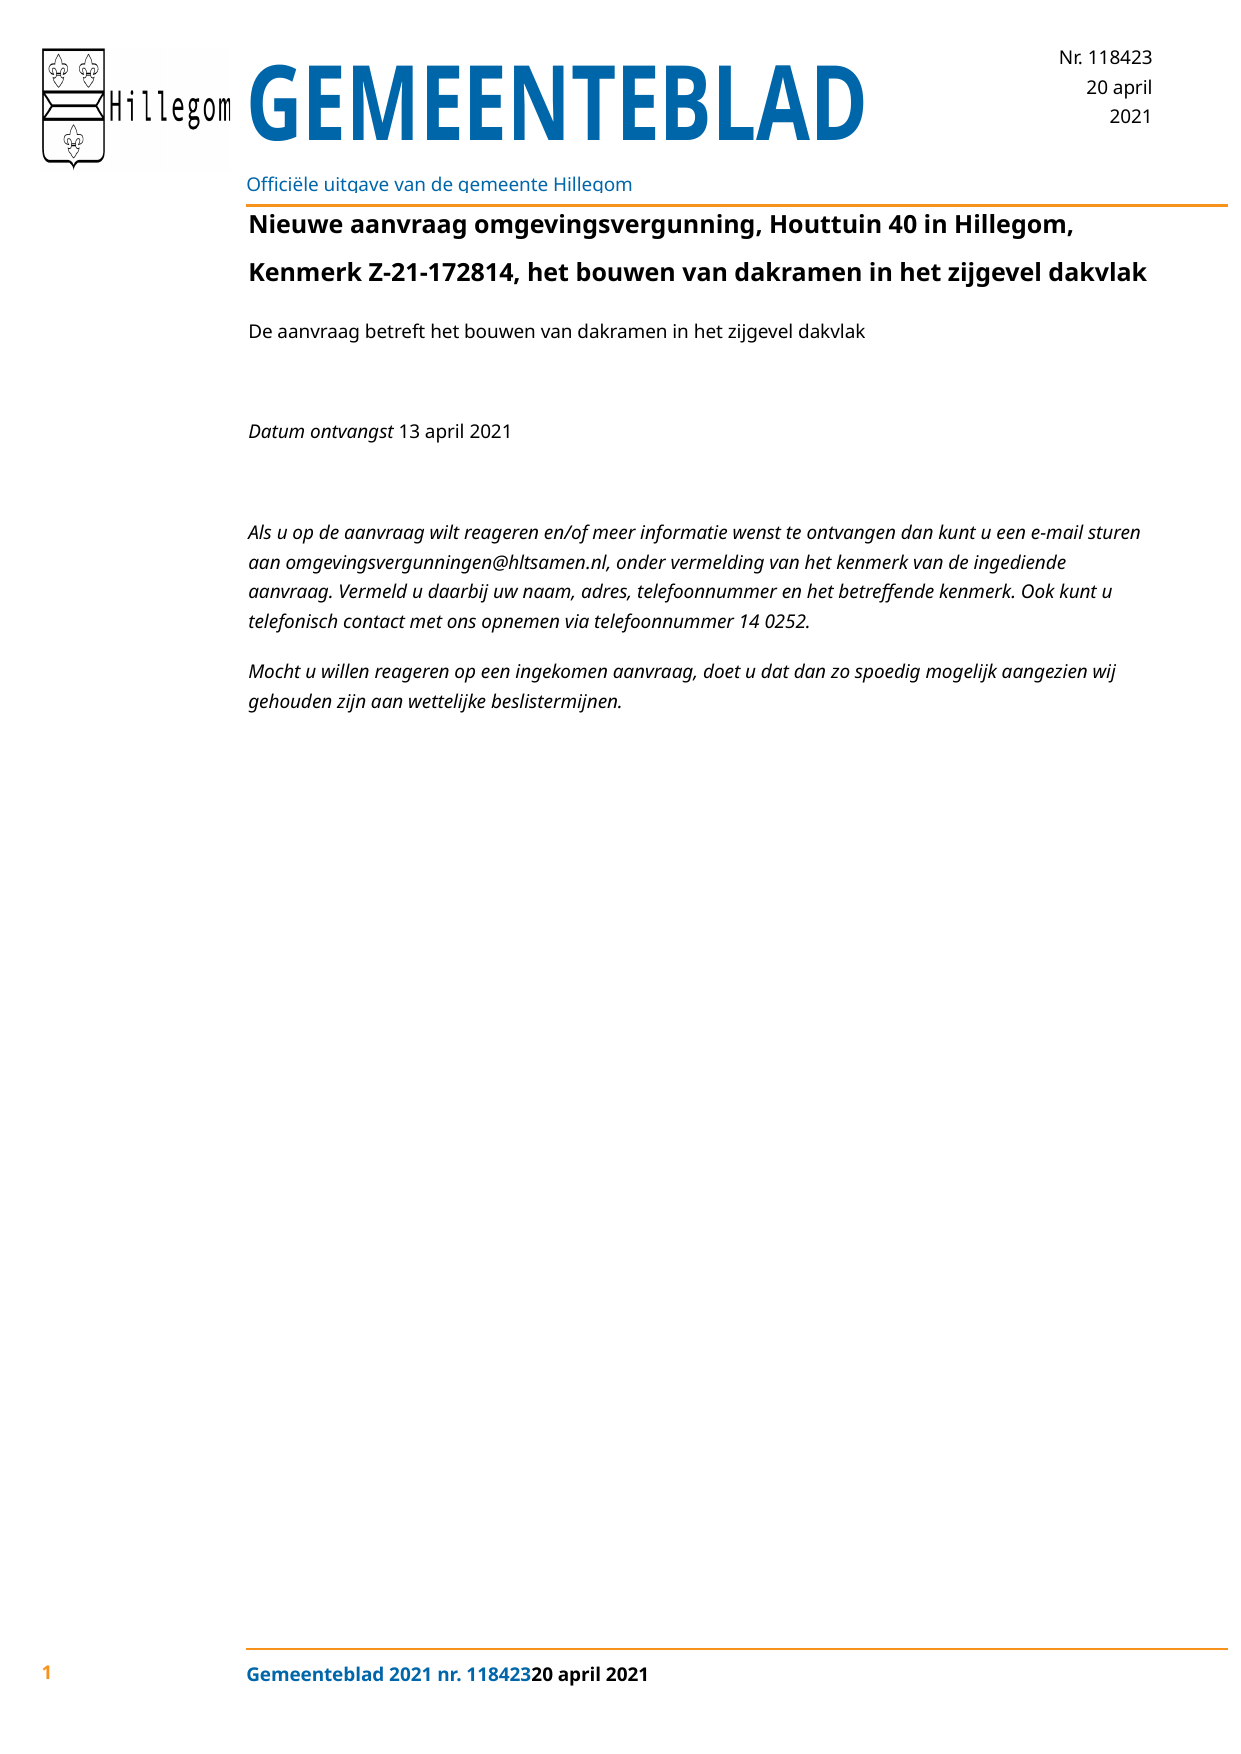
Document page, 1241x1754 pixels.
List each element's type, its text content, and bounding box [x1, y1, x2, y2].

text Datum ontvangst 13 april 2021 [248, 419, 1152, 444]
text Nieuwe aanvraag omgevingsvergunning, Houttuin 40 in Hillegom, Kenmerk Z-21-172814, het bouwen van dakramen in het zijgevel dakvlak [248, 207, 1152, 288]
text De aanvraag betreft het bouwen van dakramen in het zijgevel dakvlak [248, 318, 1152, 344]
text Mocht u willen reageren op een ingekomen aanvraag, doet u dat dan zo spoedig mogelijk aangezien wij gehouden zijn aan wettelijke beslistermijnen. [248, 659, 1152, 714]
picture [41, 47, 231, 172]
text Als u op de aanvraag wilt reageren en/of meer informatie wenst te ontvangen dan kunt u een e-mail sturen aan omgevingsvergunningen@hltsamen.nl, onder vermelding van het kenmerk van de ingediende aanvraag. Vermeld u daarbij uw naam, adres, telefoonnummer en het betreffende kenmerk. Ook kunt u telefonisch contact met ons opnemen via telefoonnummer 14 0252. [248, 519, 1152, 634]
